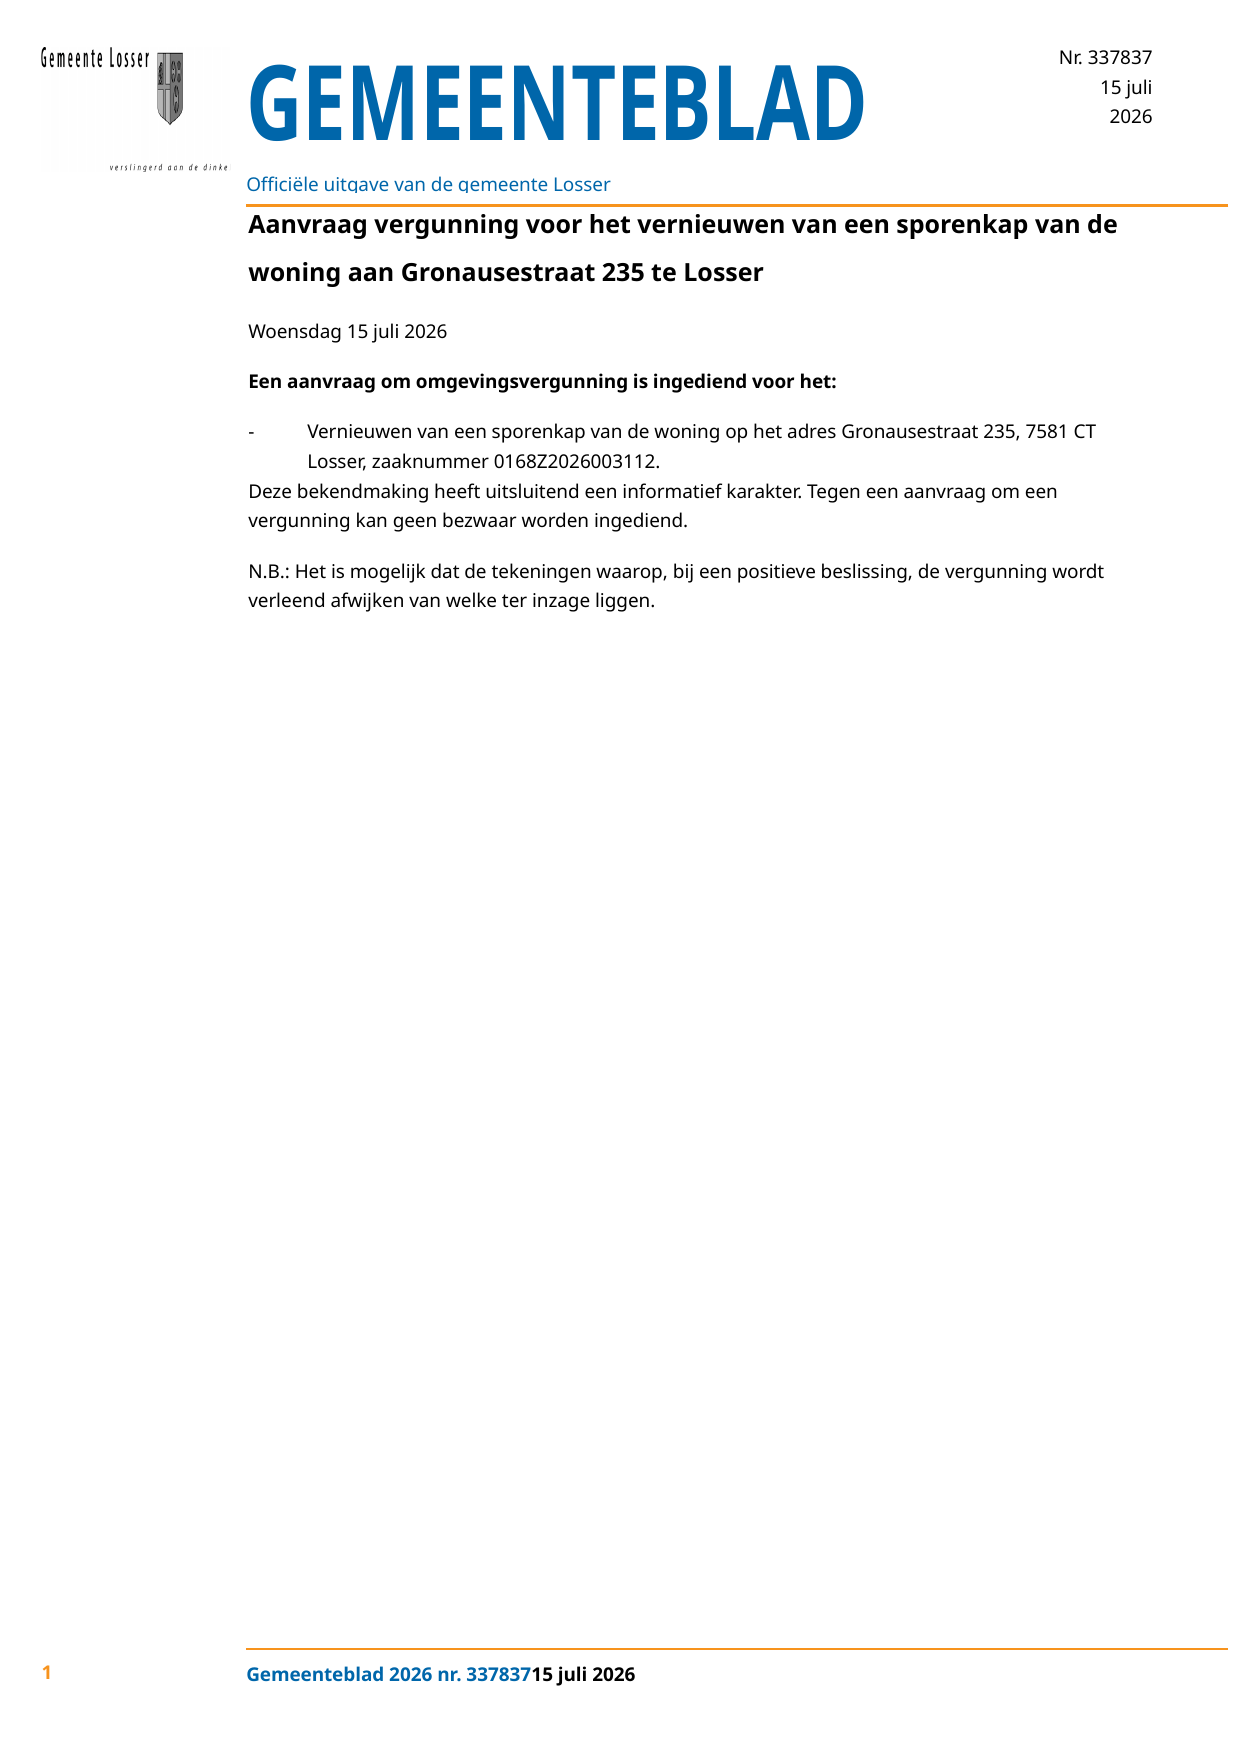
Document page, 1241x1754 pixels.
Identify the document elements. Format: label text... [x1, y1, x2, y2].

list Vernieuwen van een sporenkap van de woning op het adres Gronausestraat 235, 7581 CT Losser, zaaknummer 0168Z2026003112. [248, 419, 1152, 474]
text Deze bekendmaking heeft uitsluitend een informatief karakter. Tegen een aanvraag om een vergunning kan geen bezwaar worden ingediend. [248, 478, 1152, 533]
text Aanvraag vergunning voor het vernieuwen van een sporenkap van de woning aan Gronausestraat 235 te Losser [248, 207, 1152, 288]
text Woensdag 15 juli 2026 [248, 318, 1152, 344]
text N.B.: Het is mogelijk dat de tekeningen waarop, bij een positieve beslissing, de vergunning wordt verleend afwijken van welke ter inzage liggen. [248, 558, 1152, 613]
text Een aanvraag om omgevingsvergunning is ingediend voor het: [248, 368, 1152, 394]
picture [41, 47, 231, 172]
